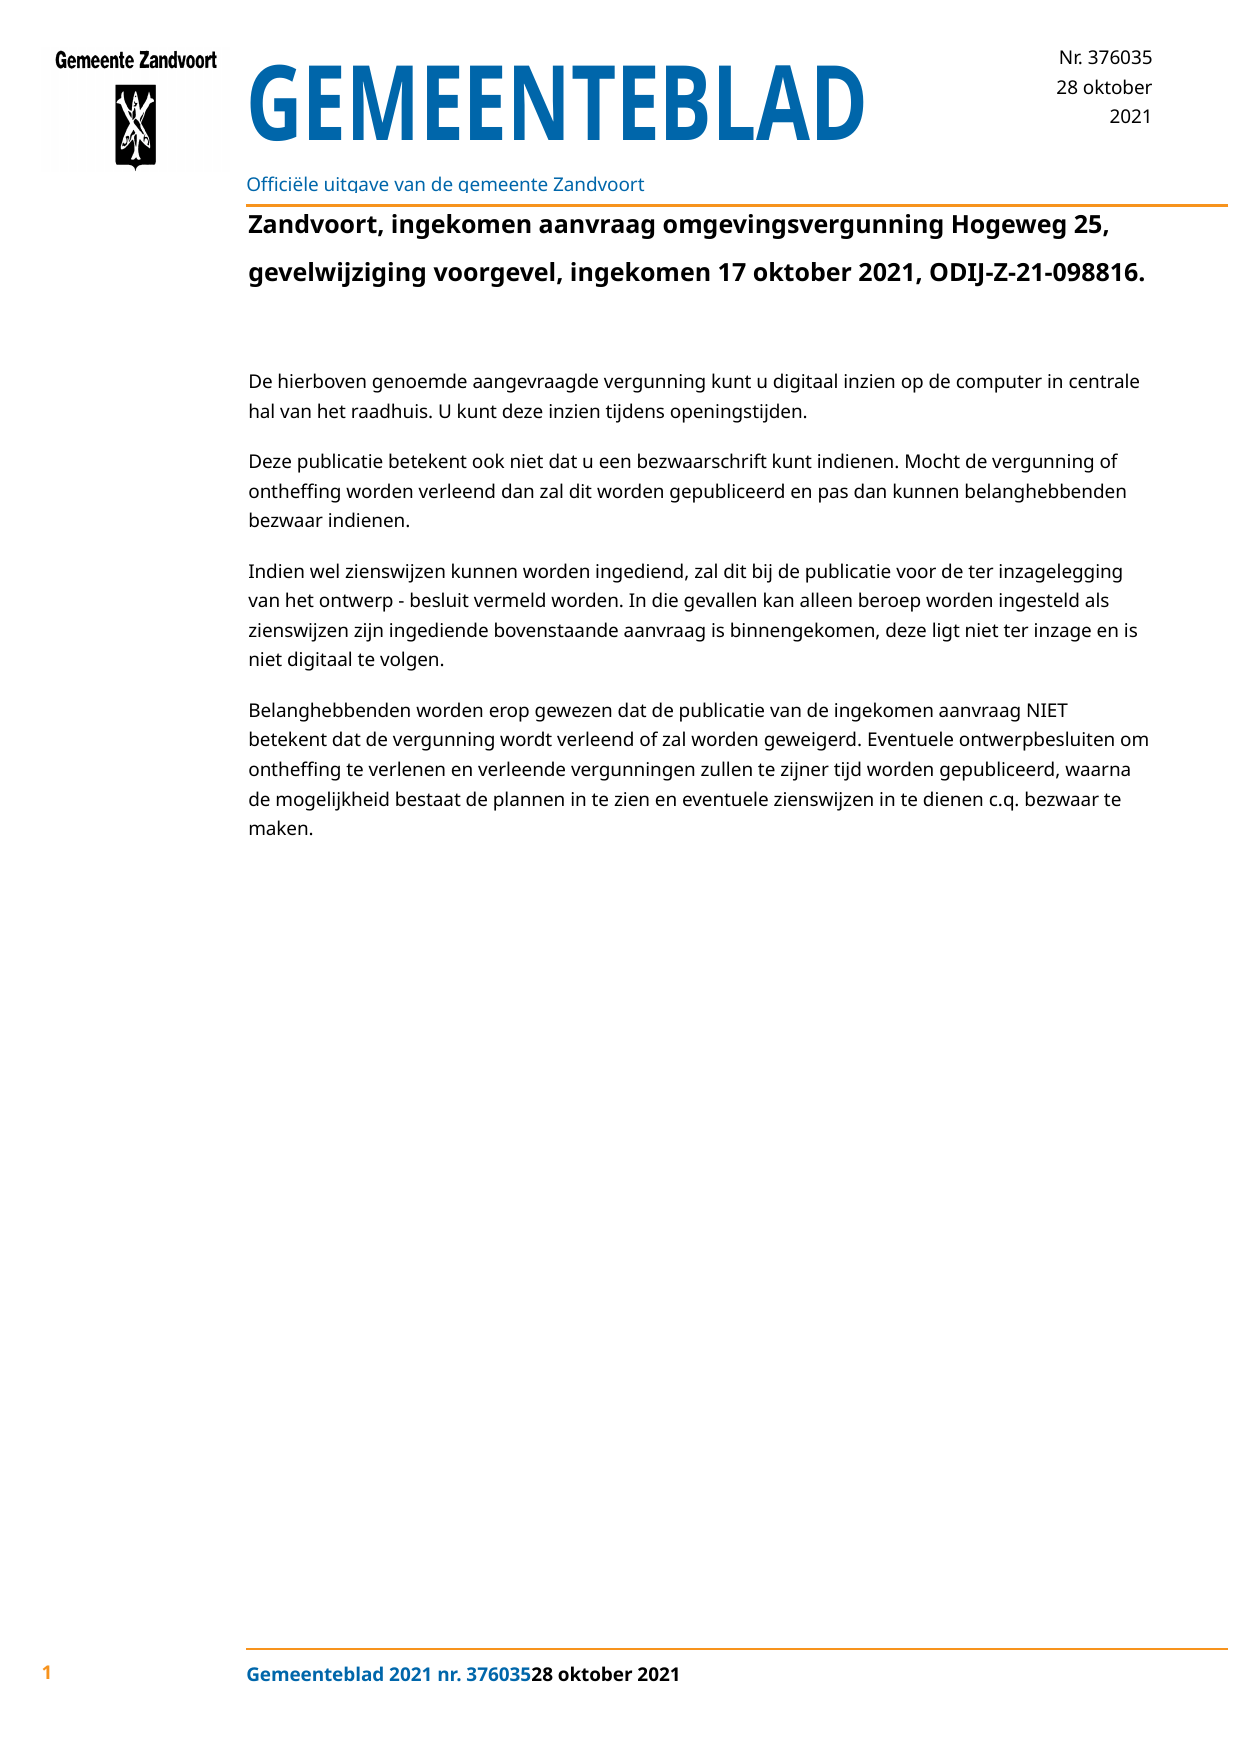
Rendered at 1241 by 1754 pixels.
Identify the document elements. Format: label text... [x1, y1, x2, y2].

picture [41, 47, 231, 172]
text Zandvoort, ingekomen aanvraag omgevingsvergunning Hogeweg 25, gevelwijziging voorgevel, ingekomen 17 oktober 2021, ODIJ-Z-21-098816. [248, 207, 1152, 288]
text Belanghebbenden worden erop gewezen dat de publicatie van de ingekomen aanvraag NIET betekent dat de vergunning wordt verleend of zal worden geweigerd. Eventuele ontwerpbesluiten om ontheffing te verlenen en verleende vergunningen zullen te zijner tijd worden gepubliceerd, waarna de mogelijkheid bestaat de plannen in te zien en eventuele zienswijzen in te dienen c.q. bezwaar te maken. [248, 697, 1152, 841]
text De hierboven genoemde aangevraagde vergunning kunt u digitaal inzien op de computer in centrale hal van het raadhuis. U kunt deze inzien tijdens openingstijden. [248, 368, 1152, 424]
text Deze publicatie betekent ook niet dat u een bezwaarschrift kunt indienen. Mocht de vergunning of ontheffing worden verleend dan zal dit worden gepubliceerd en pas dan kunnen belanghebbenden bezwaar indienen. [248, 448, 1152, 533]
text Indien wel zienswijzen kunnen worden ingediend, zal dit bij de publicatie voor de ter inzagelegging van het ontwerp - besluit vermeld worden. In die gevallen kan alleen beroep worden ingesteld als zienswijzen zijn ingediende bovenstaande aanvraag is binnengekomen, deze ligt niet ter inzage en is niet digitaal te volgen. [248, 558, 1152, 672]
